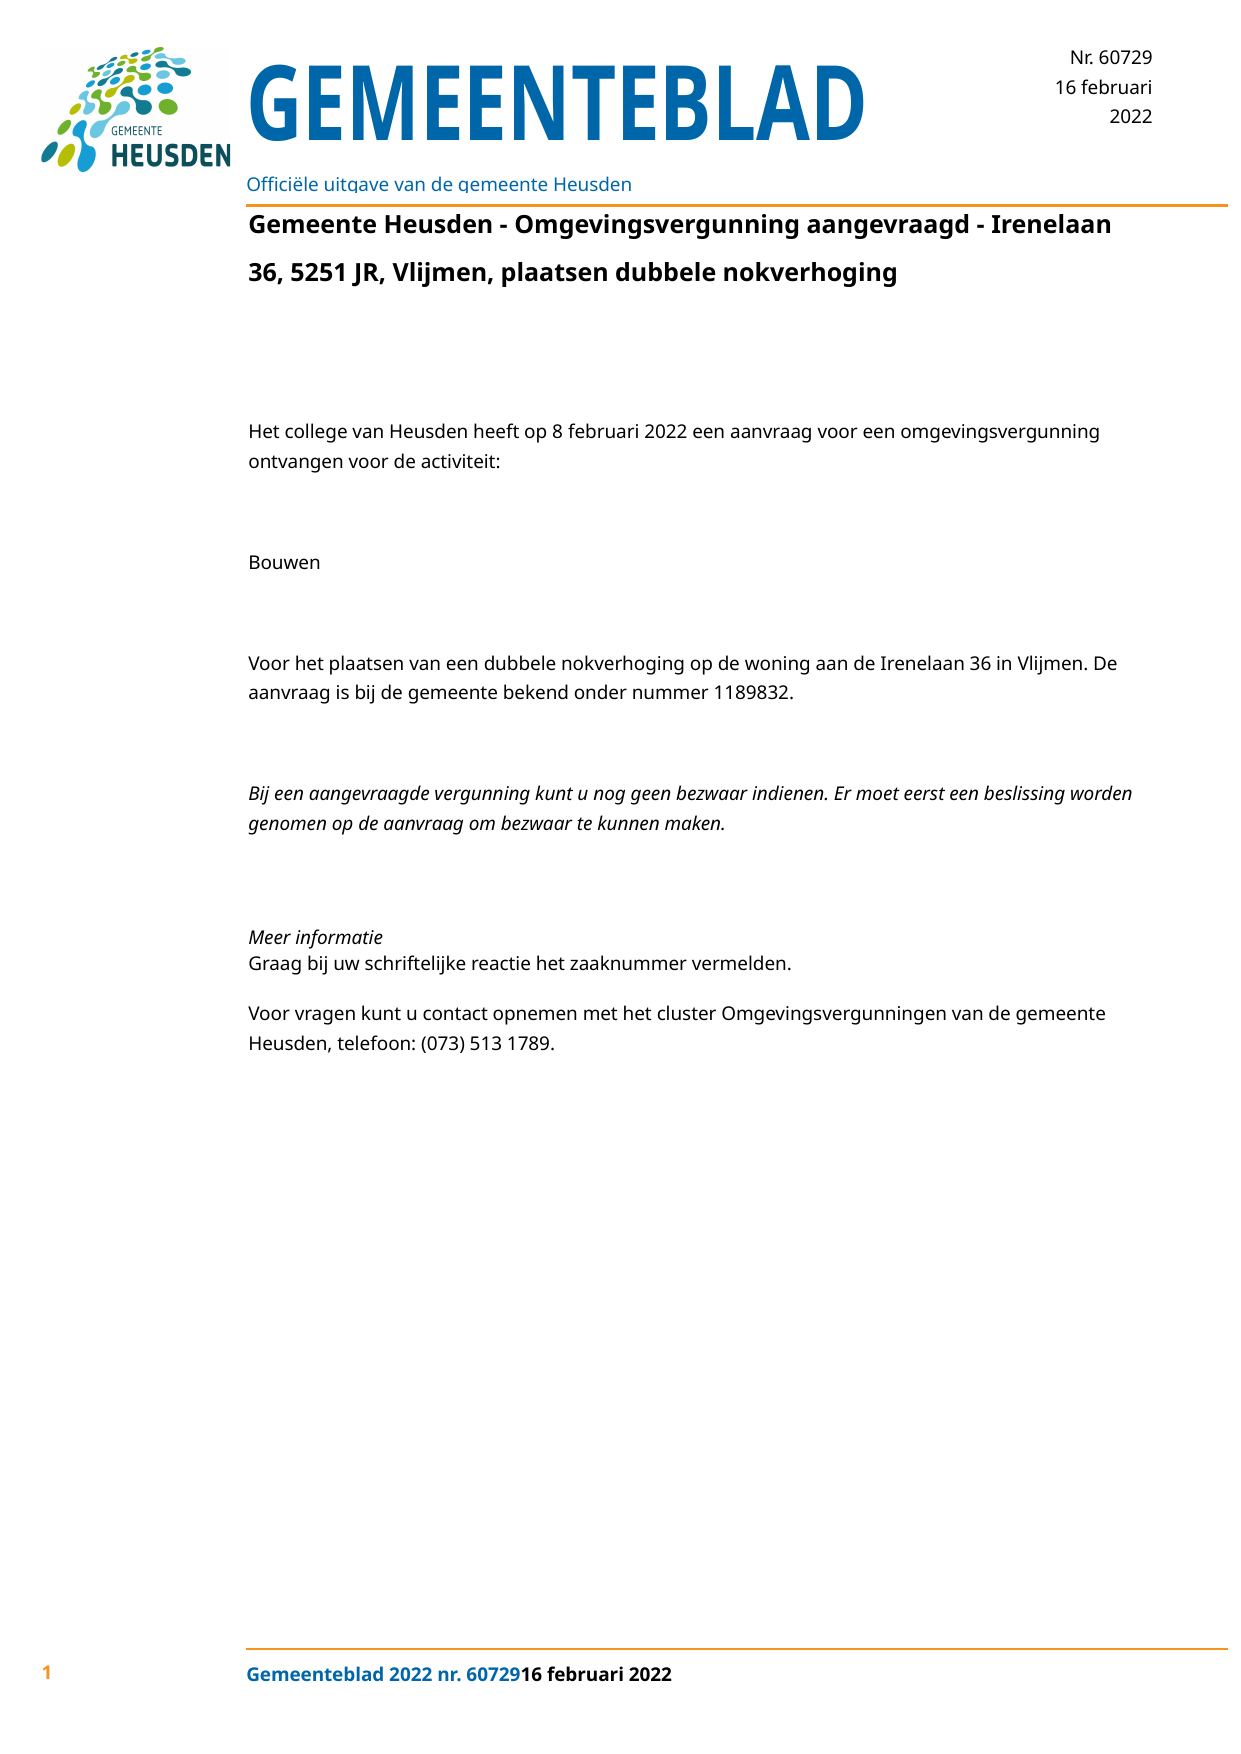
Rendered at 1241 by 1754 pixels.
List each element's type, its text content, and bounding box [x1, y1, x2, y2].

text Graag bij uw schriftelijke reactie het zaaknummer vermelden. [248, 950, 1152, 976]
text Voor vragen kunt u contact opnemen met het cluster Omgevingsvergunningen van de gemeente Heusden, telefoon: (073) 513 1789. [248, 1001, 1152, 1056]
text Bouwen [248, 549, 1152, 575]
text Voor het plaatsen van een dubbele nokverhoging op de woning aan de Irenelaan 36 in Vlijmen. De aanvraag is bij de gemeente bekend onder nummer 1189832. [248, 650, 1152, 705]
text Gemeente Heusden - Omgevingsvergunning aangevraagd - Irenelaan 36, 5251 JR, Vlijmen, plaatsen dubbele nokverhoging [248, 207, 1152, 288]
text Het college van Heusden heeft op 8 februari 2022 een aanvraag voor een omgevingsvergunning ontvangen voor de activiteit: [248, 419, 1152, 474]
picture [41, 47, 231, 172]
text Meer informatie [248, 924, 1152, 950]
text Bij een aangevraagde vergunning kunt u nog geen bezwaar indienen. Er moet eerst een beslissing worden genomen op de aanvraag om bezwaar te kunnen maken. [248, 780, 1152, 836]
